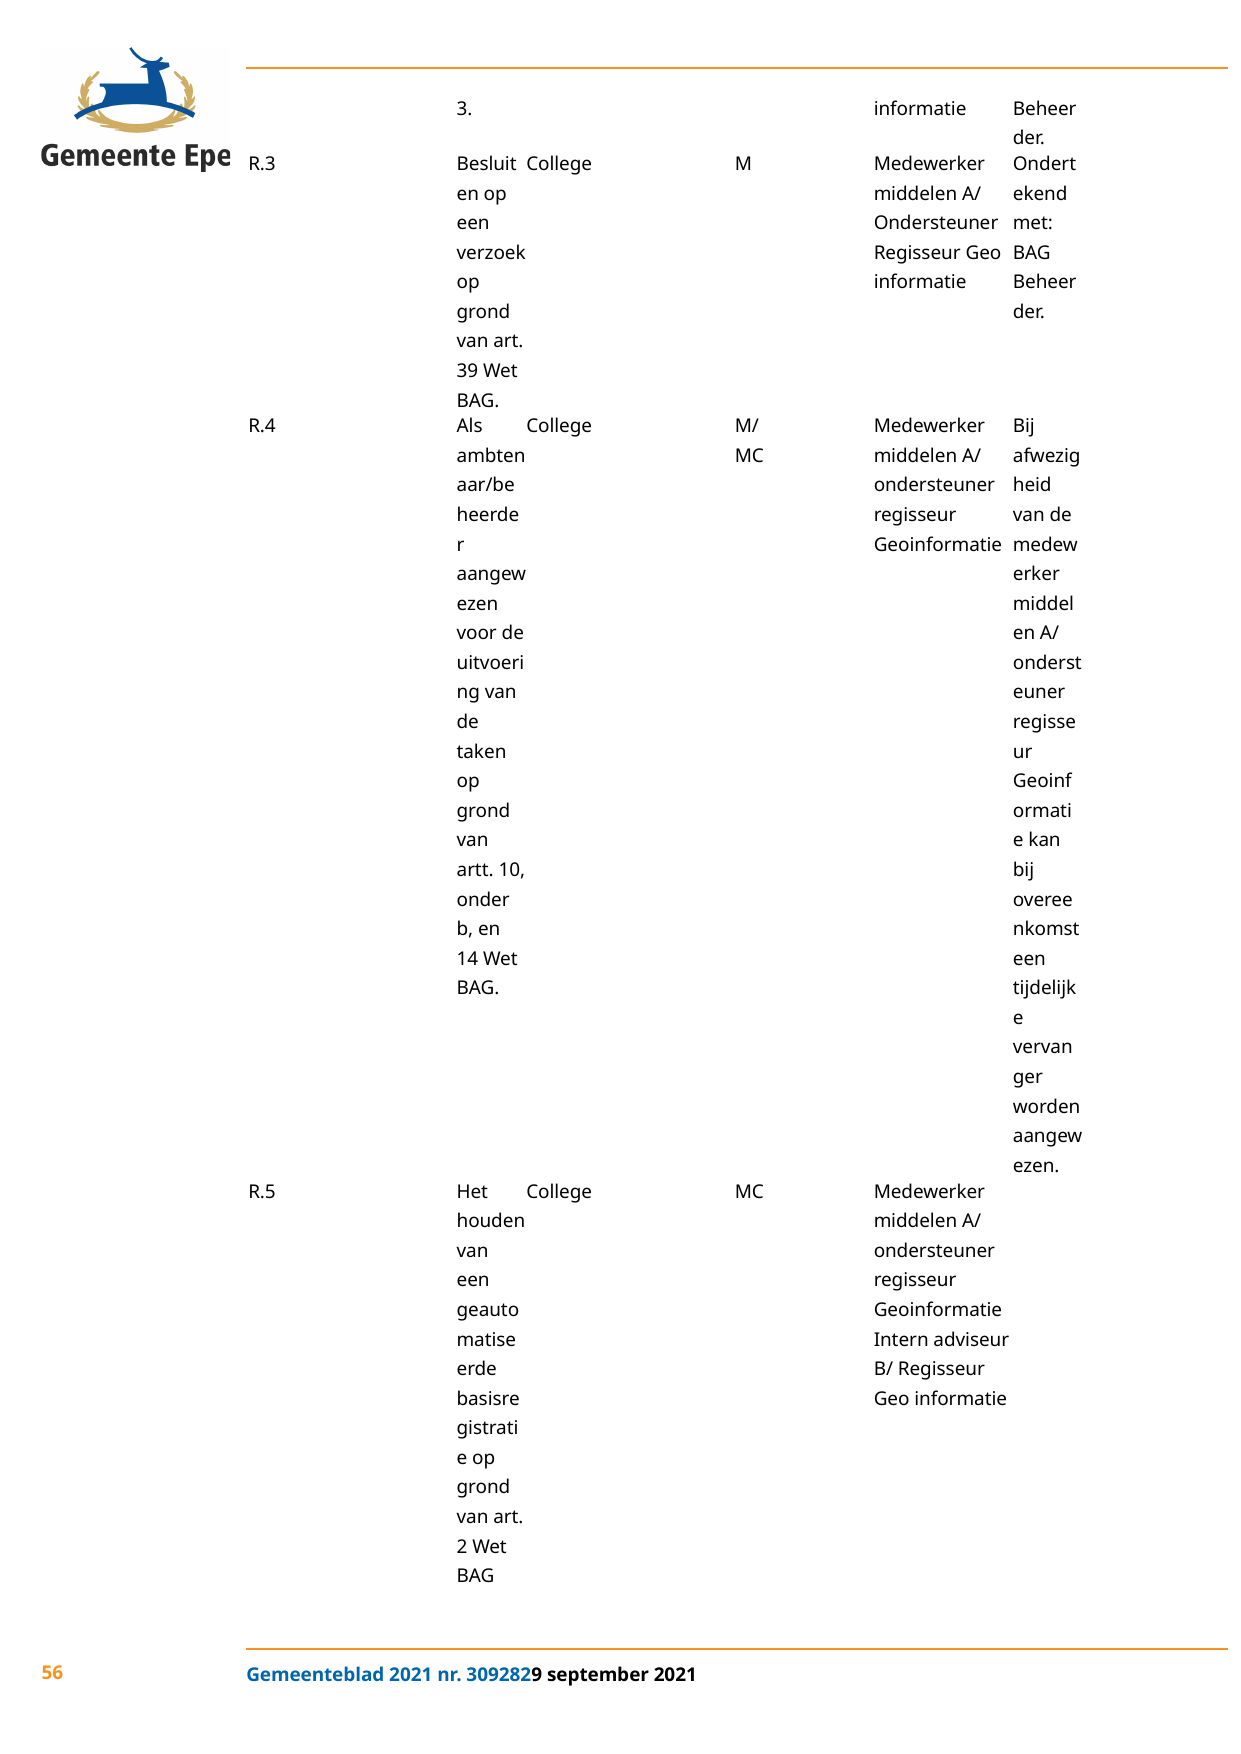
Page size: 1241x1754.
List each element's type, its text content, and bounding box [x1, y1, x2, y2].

table_cell College [526, 413, 734, 1178]
table_cell R.5 [248, 1178, 456, 1588]
table_cell MC [735, 1178, 873, 1588]
table_cell [735, 95, 873, 150]
table_cell College [526, 1178, 734, 1588]
picture [41, 47, 231, 172]
table_cell [248, 95, 456, 150]
table_cell Medewerker middelen A/ ondersteuner regisseur Geoinformatie [874, 413, 1013, 1178]
table_cell College [526, 150, 734, 412]
table_cell Ondertekend met: BAG Beheerder. [1013, 150, 1082, 412]
table_cell M/ MC [735, 413, 873, 1178]
table_cell R.3 [248, 150, 456, 412]
table_cell Besluiten op een verzoek op grond van art. 39 Wet BAG. [456, 150, 526, 412]
table_cell Medewerker middelen A/ Ondersteuner Regisseur Geo informatie [874, 150, 1013, 412]
table_cell [1082, 1178, 1152, 1588]
table_cell [1082, 150, 1152, 412]
table_cell Als ambtenaar/beheerder aangewezen voor de uitvoering van de taken op grond van artt. 10, onder b, en 14 Wet BAG. [456, 413, 526, 1178]
table_cell Medewerker middelen A/ ondersteuner regisseur Geoinformatie Intern adviseur B/ Regisseur Geo informatie [874, 1178, 1013, 1588]
table_cell M [735, 150, 873, 412]
table_cell Beheerder. [1013, 95, 1082, 150]
table_cell R.4 [248, 413, 456, 1178]
table_cell [526, 95, 734, 150]
table_cell [1082, 413, 1152, 1178]
table_cell [1082, 95, 1152, 150]
table_cell Het houden van een geautomatiseerde basisregistratie op grond van art. 2 Wet BAG [456, 1178, 526, 1588]
table_cell [1013, 1178, 1082, 1588]
table_cell 3. [456, 95, 526, 150]
table_cell Bij afwezigheid van de medewerker middelen A/ ondersteuner regisseur Geoinformatie kan bij overeenkomst een tijdelijke vervanger worden aangewezen. [1013, 413, 1082, 1178]
table_cell informatie [874, 95, 1013, 150]
